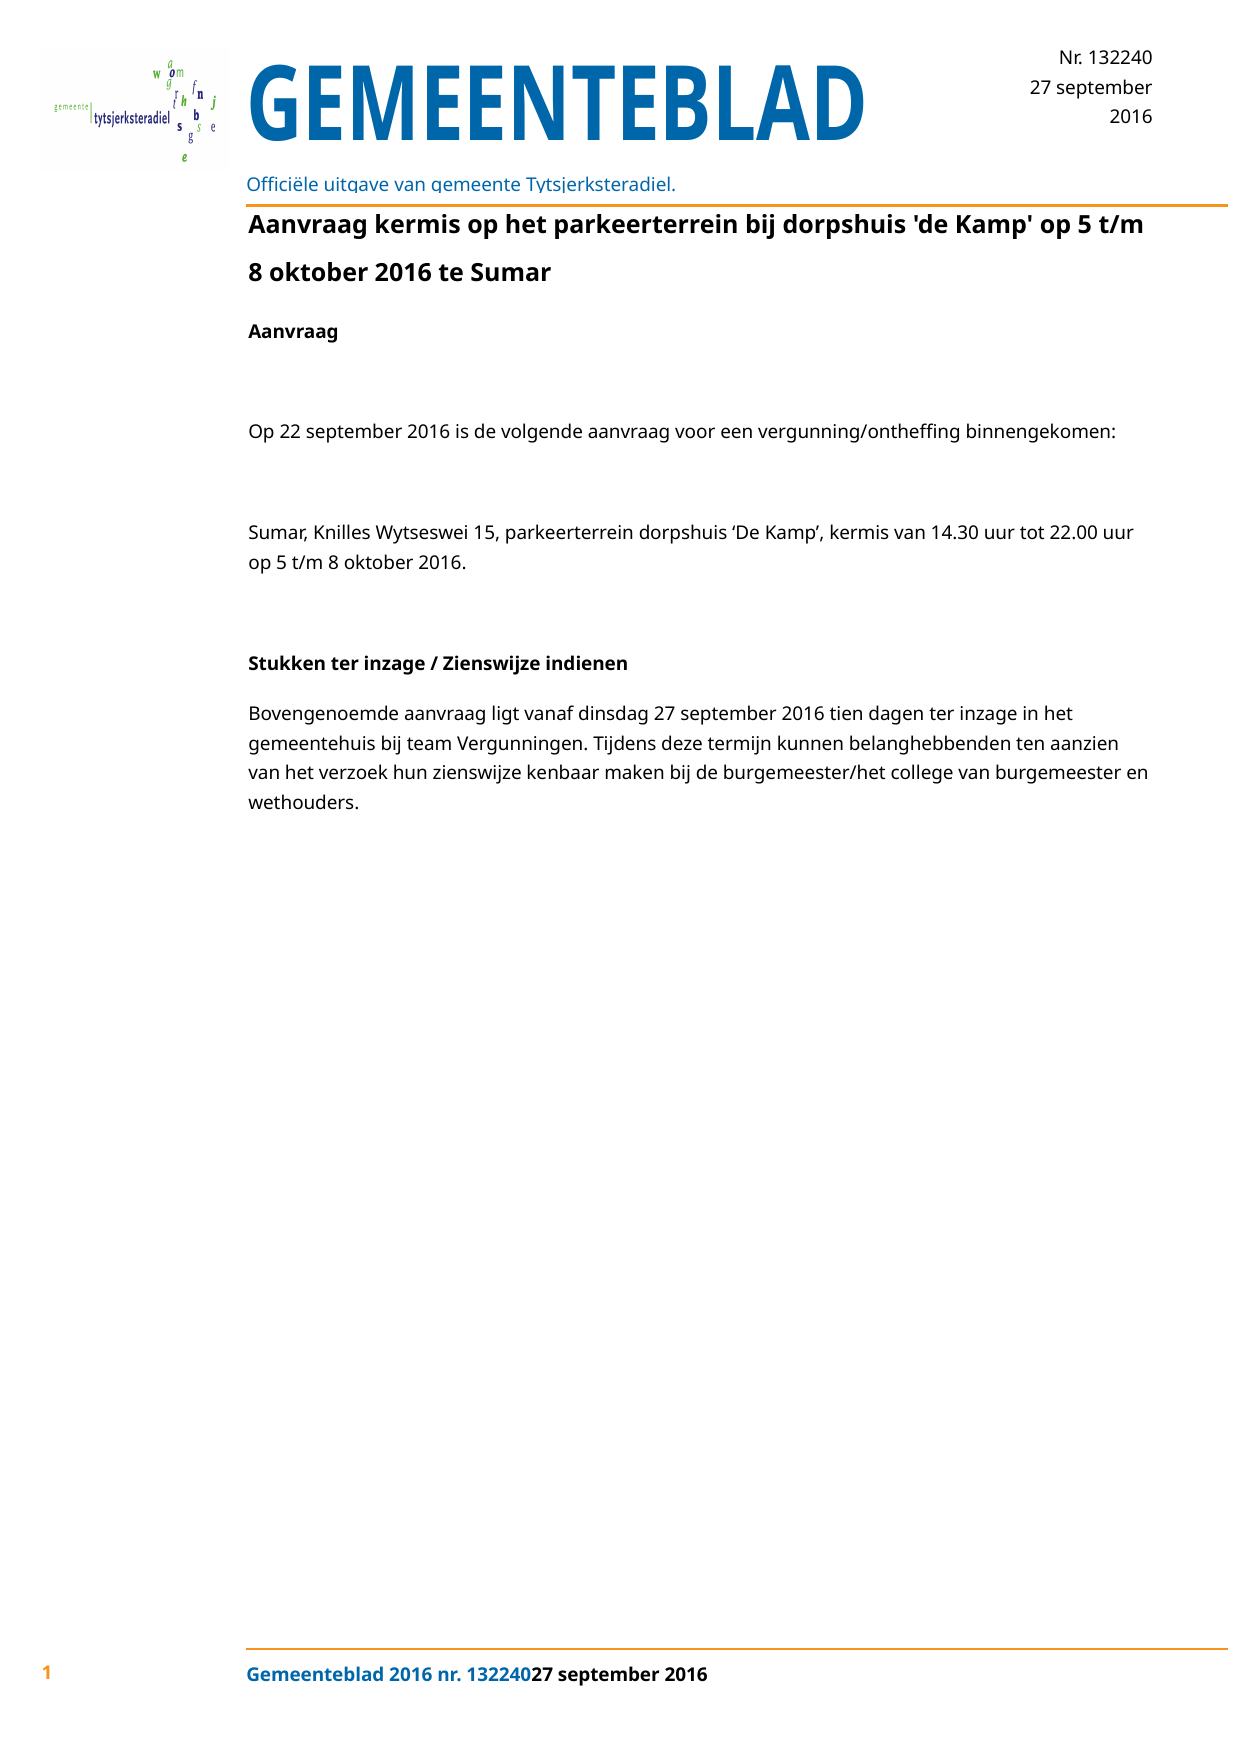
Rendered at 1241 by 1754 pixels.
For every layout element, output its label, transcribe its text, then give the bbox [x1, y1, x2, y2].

text Aanvraag [248, 318, 1152, 344]
picture [41, 47, 231, 172]
text Aanvraag kermis op het parkeerterrein bij dorpshuis 'de Kamp' op 5 t/m 8 oktober 2016 te Sumar [248, 207, 1152, 288]
text Op 22 september 2016 is de volgende aanvraag voor een vergunning/ontheffing binnengekomen: [248, 419, 1152, 444]
text Bovengenoemde aanvraag ligt vanaf dinsdag 27 september 2016 tien dagen ter inzage in het gemeentehuis bij team Vergunningen. Tijdens deze termijn kunnen belanghebbenden ten aanzien van het verzoek hun zienswijze kenbaar maken bij de burge­meester/het college van burgemeester en wethouders. [248, 700, 1152, 815]
text Sumar, Knilles Wytseswei 15, parkeerterrein dorpshuis ‘De Kamp’, kermis van 14.30 uur tot 22.00 uur op 5 t/m 8 oktober 2016. [248, 519, 1152, 575]
text Stukken ter inzage / Zienswijze indienen [248, 650, 1152, 676]
